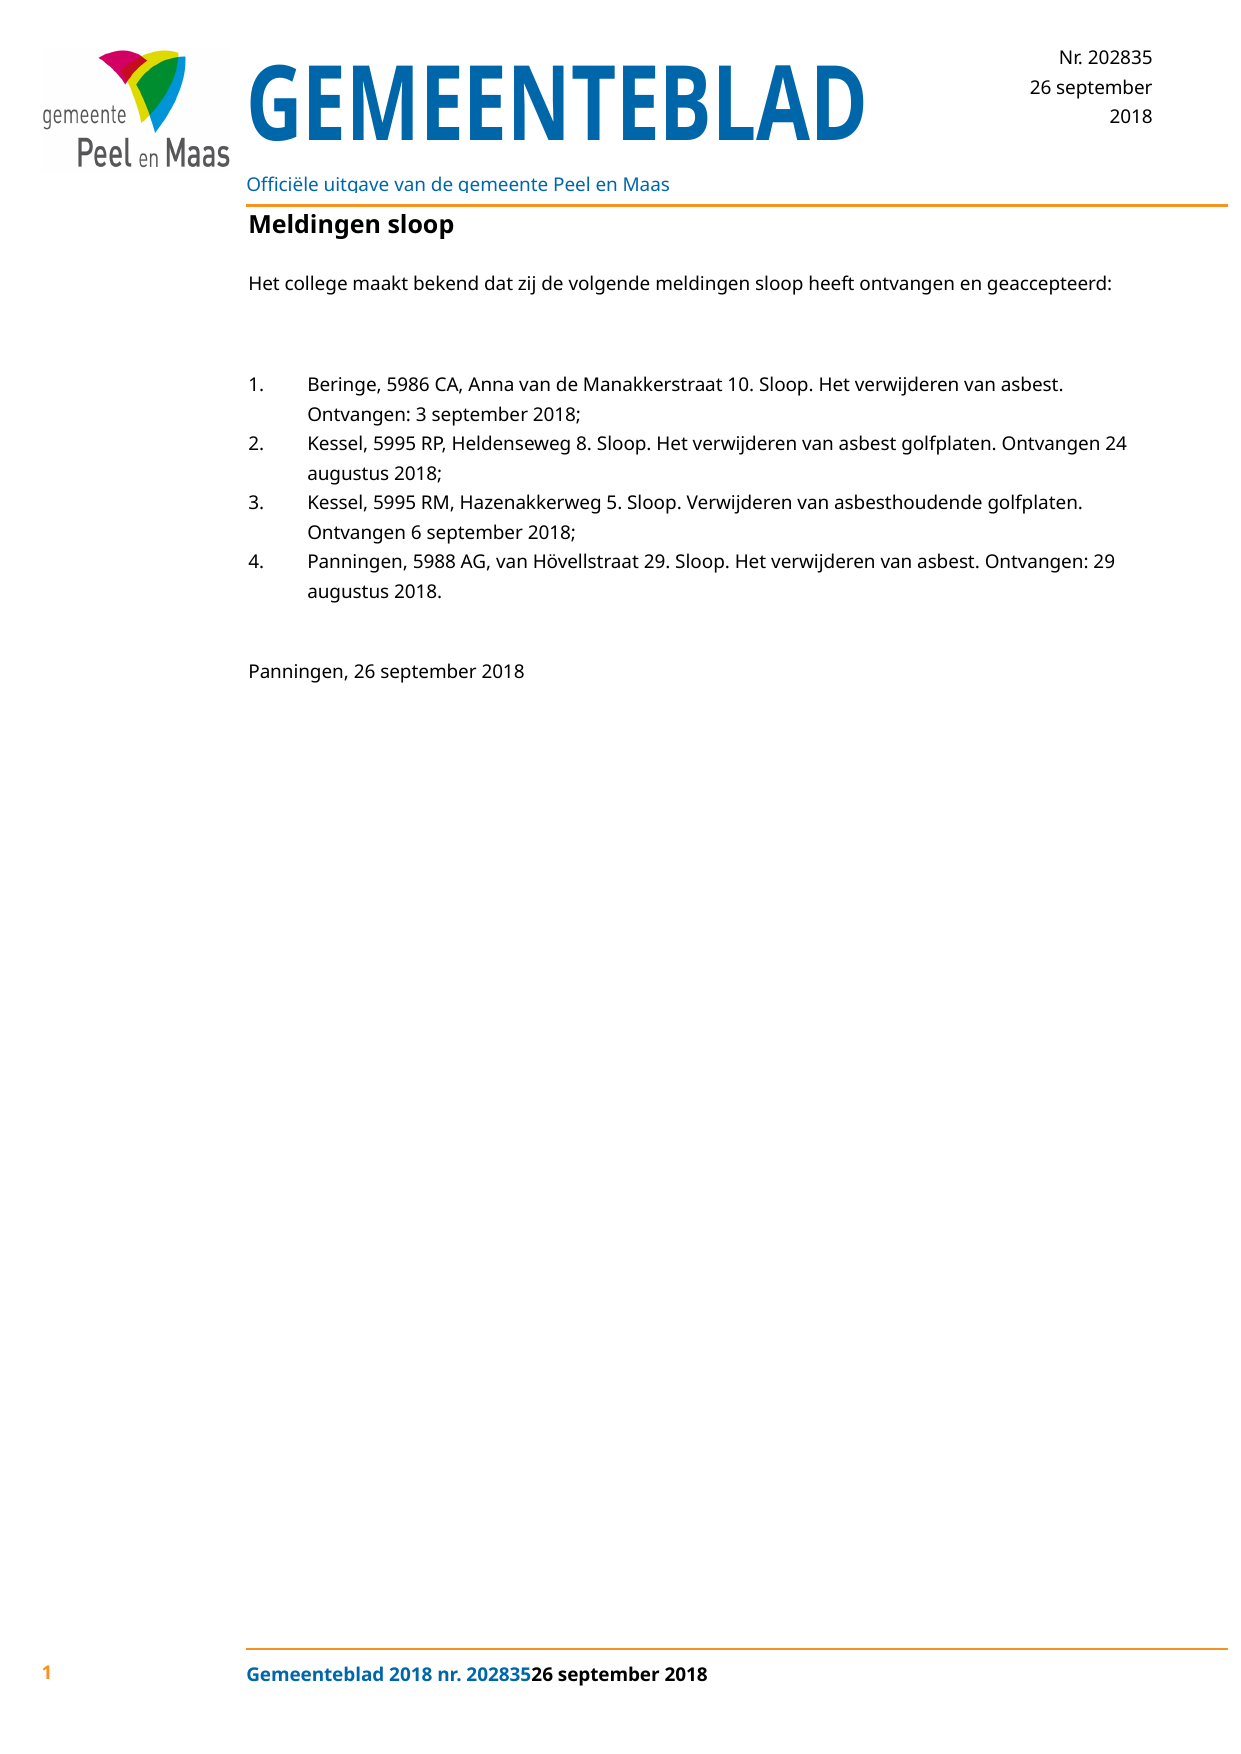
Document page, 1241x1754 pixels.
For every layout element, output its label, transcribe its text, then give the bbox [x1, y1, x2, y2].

picture [41, 47, 231, 172]
text Panningen, 26 september 2018 [248, 658, 1152, 684]
list Beringe, 5986 CA, Anna van de Manakkerstraat 10. Sloop. Het verwijderen van asbest. Ontvangen: 3 september 2018; [248, 371, 1152, 426]
list Kessel, 5995 RM, Hazenakkerweg 5. Sloop. Verwijderen van asbesthoudende golfplaten. Ontvangen 6 september 2018; [248, 489, 1152, 545]
list Kessel, 5995 RP, Heldenseweg 8. Sloop. Het verwijderen van asbest golfplaten. Ontvangen 24 augustus 2018; [248, 430, 1152, 486]
list Panningen, 5988 AG, van Hövellstraat 29. Sloop. Het verwijderen van asbest. Ontvangen: 29 augustus 2018. [248, 549, 1152, 604]
text Meldingen sloop [248, 207, 1152, 241]
text Het college maakt bekend dat zij de volgende meldingen sloop heeft ontvangen en geaccepteerd: [248, 270, 1152, 296]
